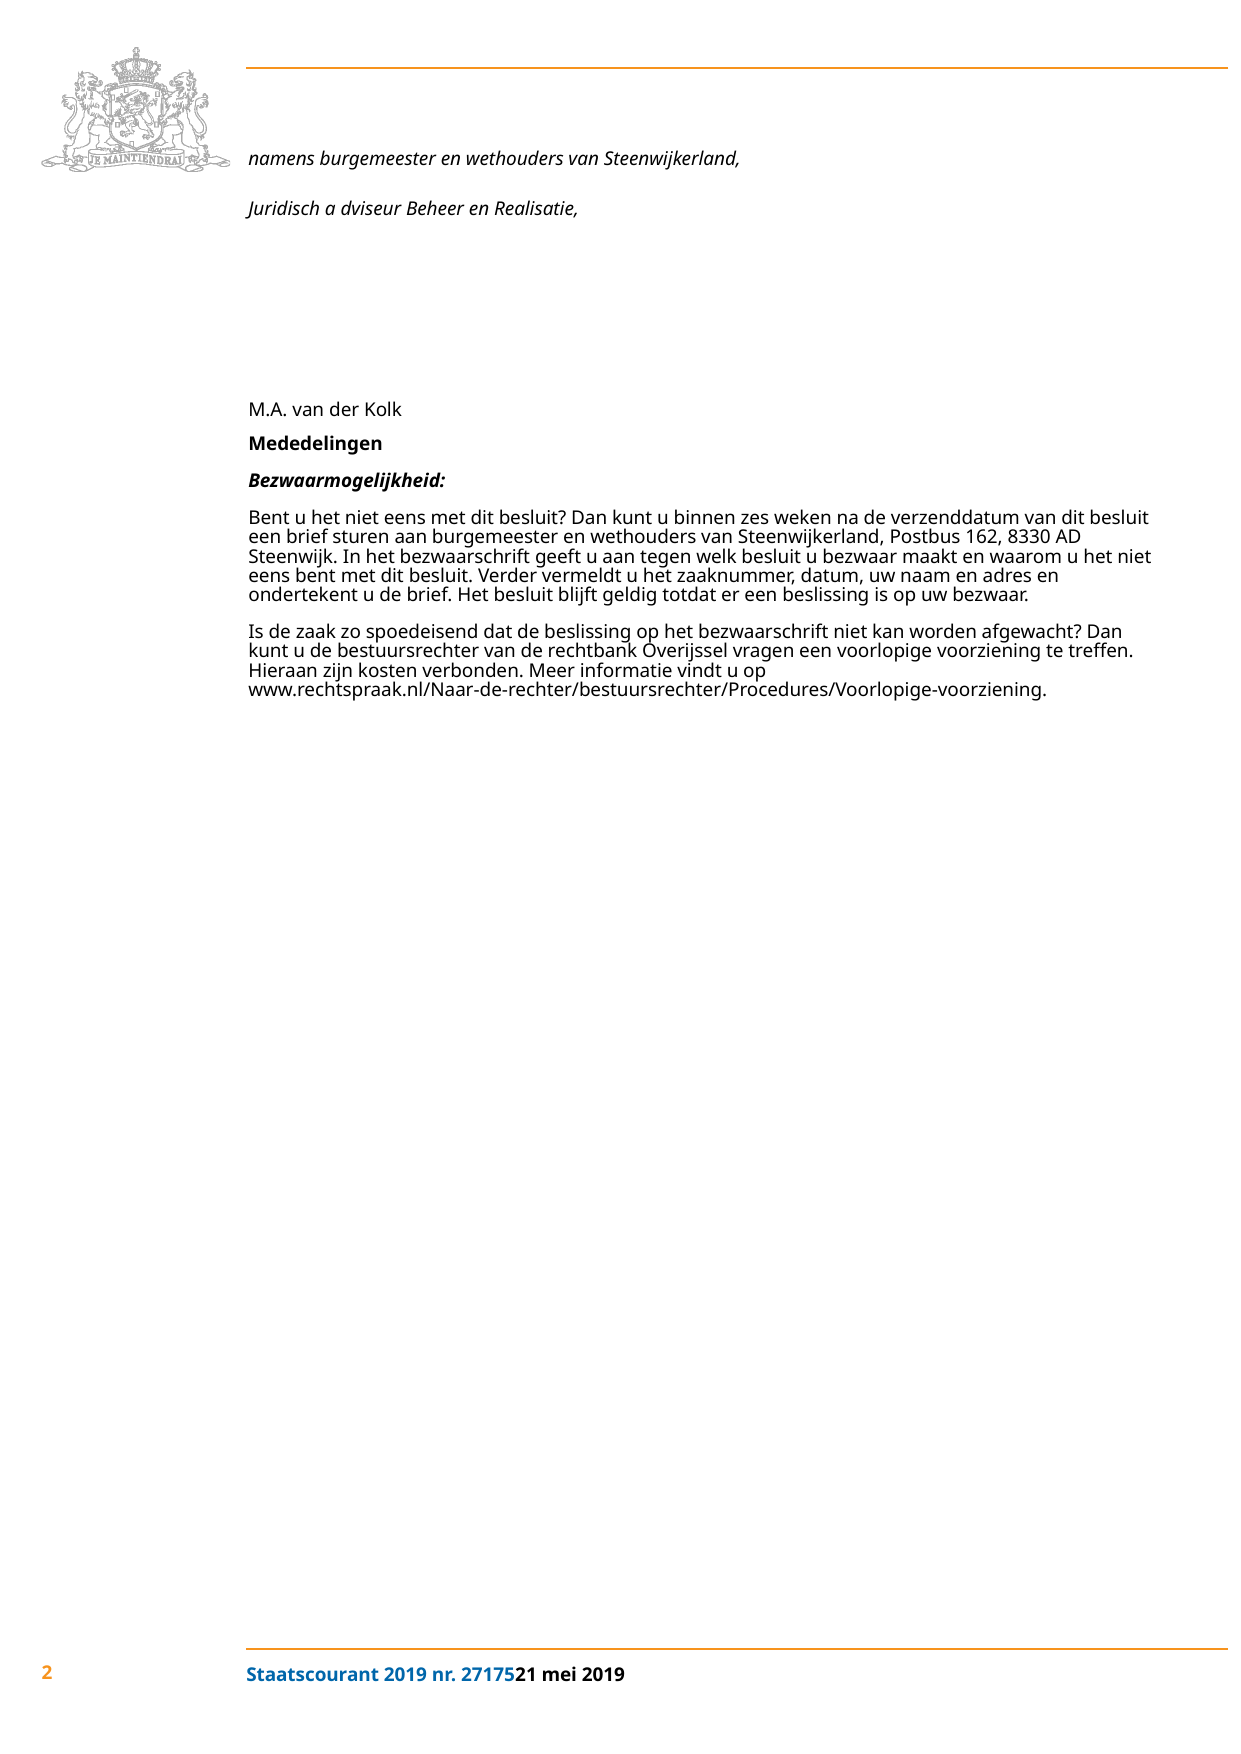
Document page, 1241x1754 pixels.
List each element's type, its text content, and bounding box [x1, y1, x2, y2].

text namens burgemeester en wethouders van Steenwijkerland, [248, 145, 1152, 171]
text Bezwaarmogelijkheid: [248, 472, 1152, 491]
picture [41, 47, 231, 172]
text M.A. van der Kolk [248, 396, 1152, 421]
text Mededelingen [248, 435, 1152, 454]
text Is de zaak zo spoedeisend dat de beslissing op het bezwaarschrift niet kan worden afgewacht? Dan kunt u de bestuursrechter van de rechtbank Overijssel vragen een voorlopige voorziening te treffen. Hieraan zijn kosten verbonden. Meer informatie vindt u op www.rechtspraak.nl/Naar-de-rechter/bestuursrechter/Procedures/Voorlopige-voorziening. [248, 623, 1152, 700]
text Juridisch a dviseur Beheer en Realisatie, [248, 196, 1152, 221]
text Bent u het niet eens met dit besluit? Dan kunt u binnen zes weken na de verzenddatum van dit besluit een brief sturen aan burgemeester en wethouders van Steenwijkerland, Postbus 162, 8330 AD Steenwijk. In het bezwaarschrift geeft u aan tegen welk besluit u bezwaar maakt en waarom u het niet eens bent met dit besluit. Verder vermeldt u het zaaknummer, datum, uw naam en adres en ondertekent u de brief. Het besluit blijft geldig totdat er een beslissing is op uw bezwaar. [248, 509, 1152, 605]
